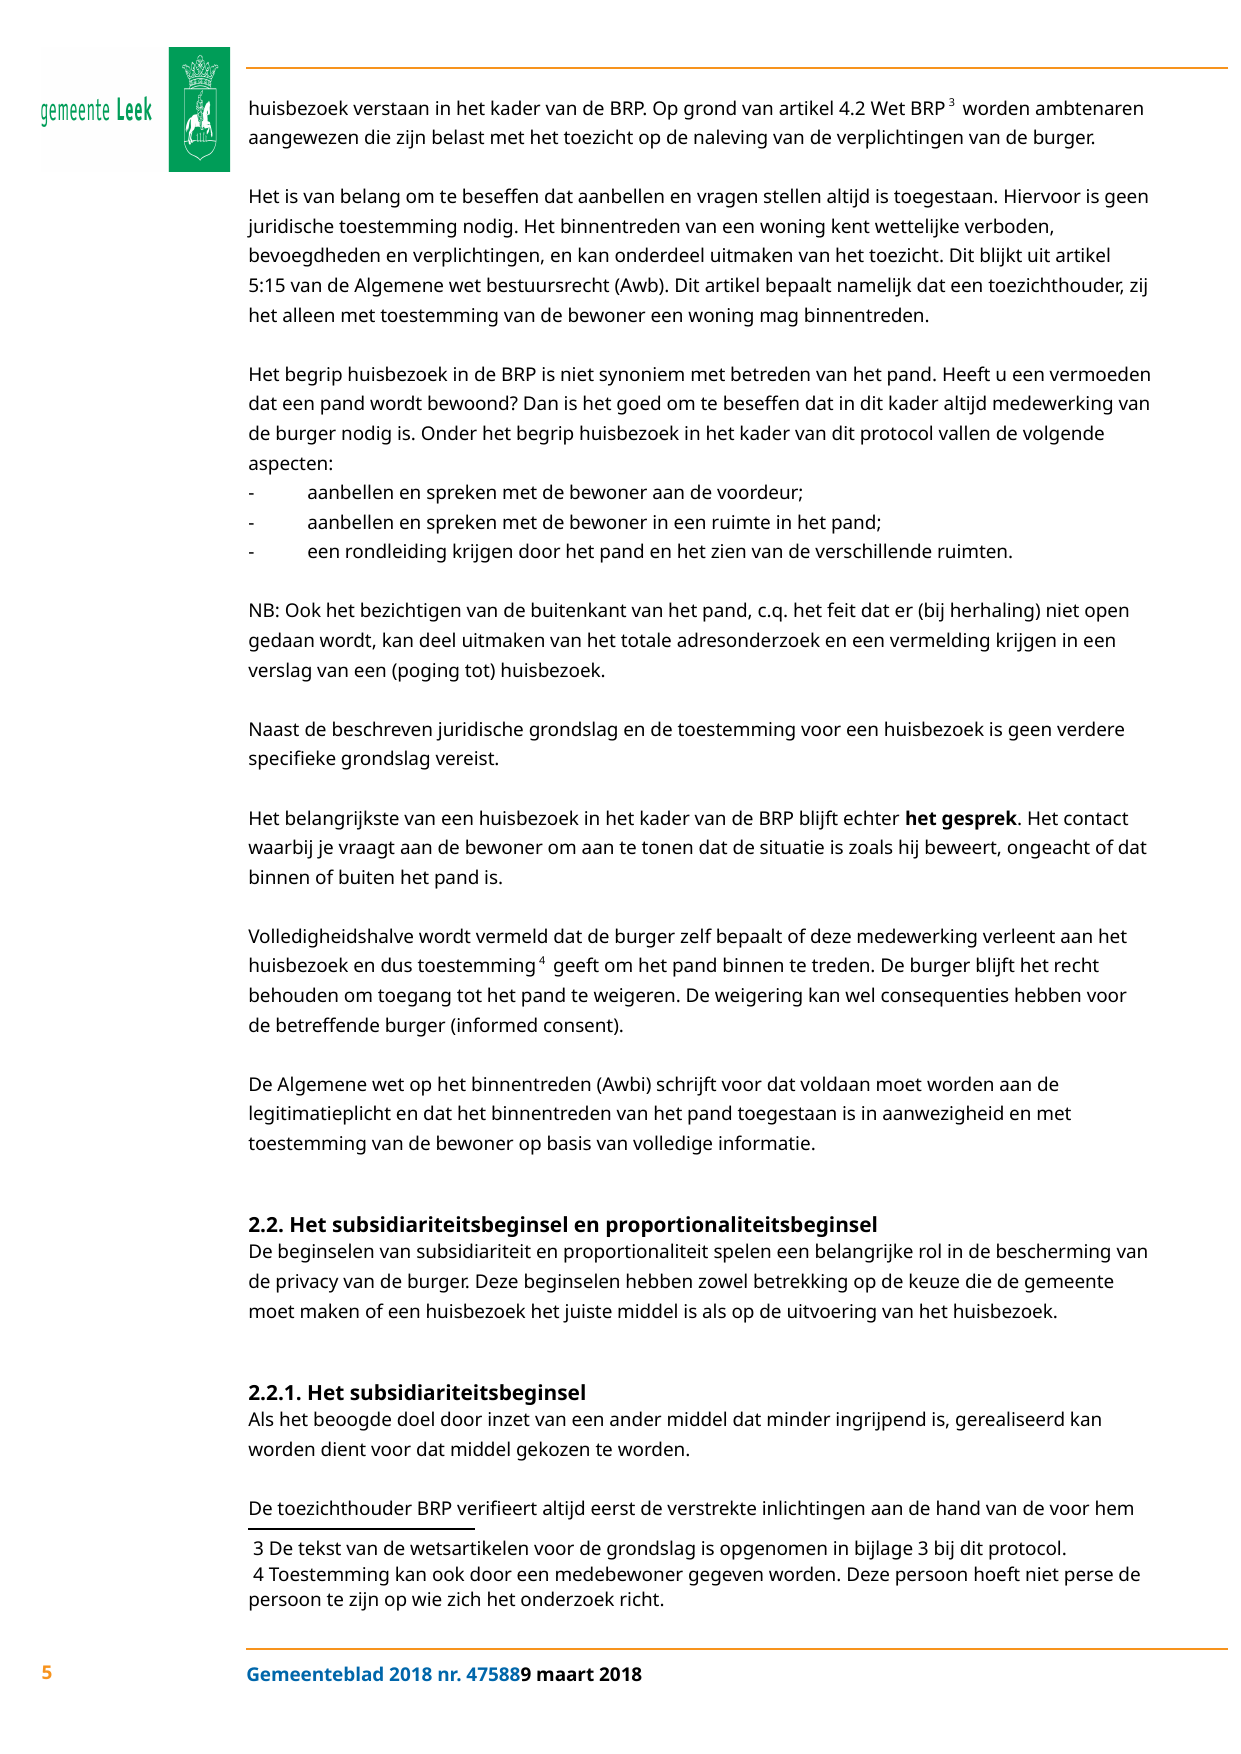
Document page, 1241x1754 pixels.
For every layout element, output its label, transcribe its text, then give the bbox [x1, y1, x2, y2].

text De tekst van de wetsartikelen voor de grondslag is opgenomen in bijlage 3 bij dit protocol. [248, 1535, 1152, 1561]
text De toezichthouder BRP verifieert altijd eerst de verstrekte inlichtingen aan de hand van de voor hem [248, 1495, 1152, 1521]
text 2.2. Het subsidiariteitsbeginsel en proportionaliteitsbeginsel [248, 1210, 1152, 1239]
text huisbezoek verstaan in het kader van de BRP. Op grond van artikel 4.2 Wet BRP worden ambtenaren aangewezen die zijn belast met het toezicht op de naleving van de verplichtingen van de burger. [248, 95, 1152, 150]
list aanbellen en spreken met de bewoner aan de voordeur; [248, 479, 1152, 505]
text Naast de beschreven juridische grondslag en de toestemming voor een huisbezoek is geen verdere specifieke grondslag vereist. [248, 716, 1152, 771]
list een rondleiding krijgen door het pand en het zien van de verschillende ruimten. [248, 538, 1152, 564]
text Het begrip huisbezoek in de BRP is niet synoniem met betreden van het pand. Heeft u een vermoeden dat een pand wordt bewoond? Dan is het goed om te beseffen dat in dit kader altijd medewerking van de burger nodig is. Onder het begrip huisbezoek in het kader van dit protocol vallen de volgende aspecten: [248, 361, 1152, 476]
text Volledigheidshalve wordt vermeld dat de burger zelf bepaalt of deze medewerking verleent aan het huisbezoek en dus toestemming geeft om het pand binnen te treden. De burger blijft het recht behouden om toegang tot het pand te weigeren. De weigering kan wel consequenties hebben voor de betreffende burger (informed consent). [248, 923, 1152, 1038]
text NB: Ook het bezichtigen van de buitenkant van het pand, c.q. het feit dat er (bij herhaling) niet open gedaan wordt, kan deel uitmaken van het totale adresonderzoek en een vermelding krijgen in een verslag van een (poging tot) huisbezoek. [248, 598, 1152, 683]
text De beginselen van subsidiariteit en proportionaliteit spelen een belangrijke rol in de bescherming van de privacy van de burger. Deze beginselen hebben zowel betrekking op de keuze die de gemeente moet maken of een huisbezoek het juiste middel is als op de uitvoering van het huisbezoek. [248, 1239, 1152, 1323]
picture [41, 47, 231, 172]
list aanbellen en spreken met de bewoner in een ruimte in het pand; [248, 509, 1152, 535]
text 2.2.1. Het subsidiariteitsbeginsel [248, 1378, 1152, 1406]
text Het belangrijkste van een huisbezoek in het kader van de BRP blijft echter het gesprek. Het contact waarbij je vraagt aan de bewoner om aan te tonen dat de situatie is zoals hij beweert, ongeacht of dat binnen of buiten het pand is. [248, 805, 1152, 890]
text Toestemming kan ook door een medebewoner gegeven worden. Deze persoon hoeft niet perse de persoon te zijn op wie zich het onderzoek richt. [248, 1561, 1152, 1612]
text Het is van belang om te beseffen dat aanbellen en vragen stellen altijd is toegestaan. Hiervoor is geen juridische toestemming nodig. Het binnentreden van een woning kent wettelijke verboden, bevoegdheden en verplichtingen, en kan onderdeel uitmaken van het toezicht. Dit blijkt uit artikel 5:15 van de Algemene wet bestuursrecht (Awb). Dit artikel bepaalt namelijk dat een toezichthouder, zij het alleen met toestemming van de bewoner een woning mag binnentreden. [248, 183, 1152, 328]
text Als het beoogde doel door inzet van een ander middel dat minder ingrijpend is, gerealiseerd kan worden dient voor dat middel gekozen te worden. [248, 1406, 1152, 1462]
text De Algemene wet op het binnentreden (Awbi) schrijft voor dat voldaan moet worden aan de legitimatieplicht en dat het binnentreden van het pand toegestaan is in aanwezigheid en met toestemming van de bewoner op basis van volledige informatie. [248, 1071, 1152, 1156]
